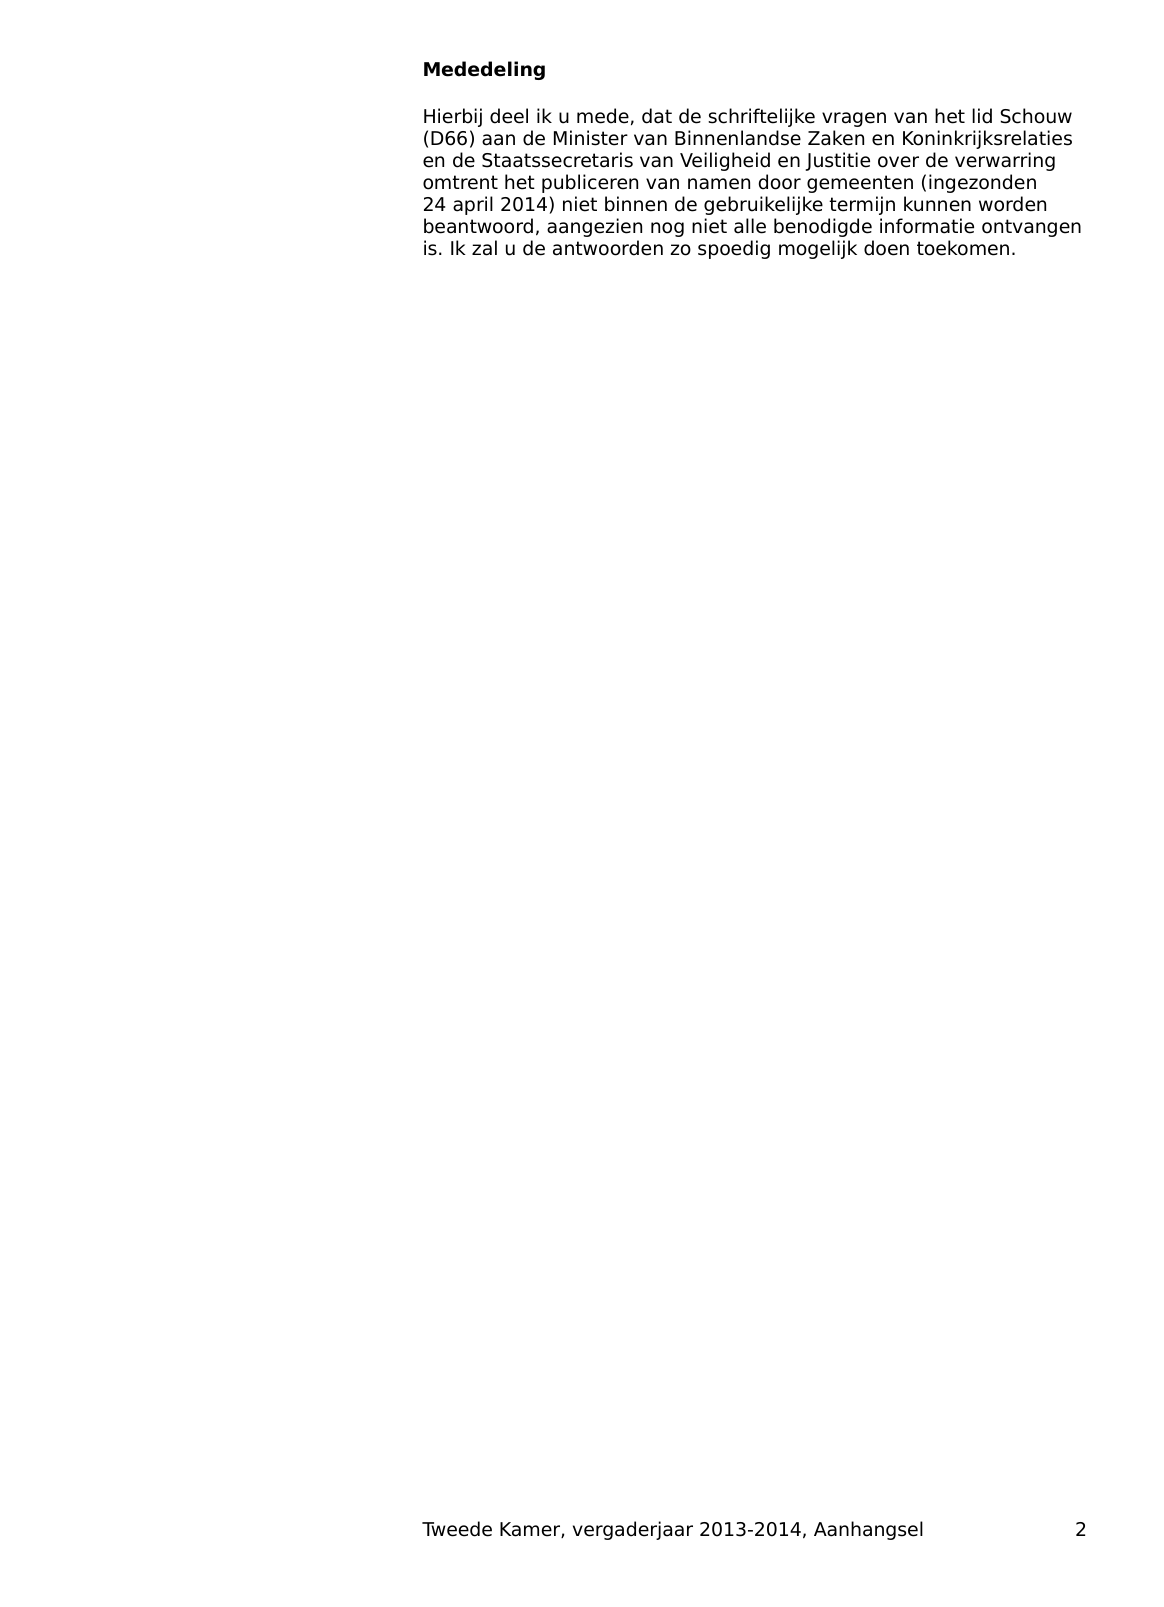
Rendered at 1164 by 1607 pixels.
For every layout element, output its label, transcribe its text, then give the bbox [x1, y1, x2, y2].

text Hierbij deel ik u mede, dat de schriftelijke vragen van het lid Schouw (D66) aan de Minister van Binnenlandse Zaken en Koninkrijksrelaties en de Staatssecretaris van Veiligheid en Justitie over de verwarring omtrent het publiceren van namen door gemeenten (ingezonden 24 april 2014) niet binnen de gebruikelijke termijn kunnen worden beantwoord, aangezien nog niet alle benodigde informatie ontvangen is. Ik zal u de antwoorden zo spoedig mogelijk doen toekomen. [422, 106, 1087, 260]
subtitle Mededeling [422, 59, 1087, 81]
